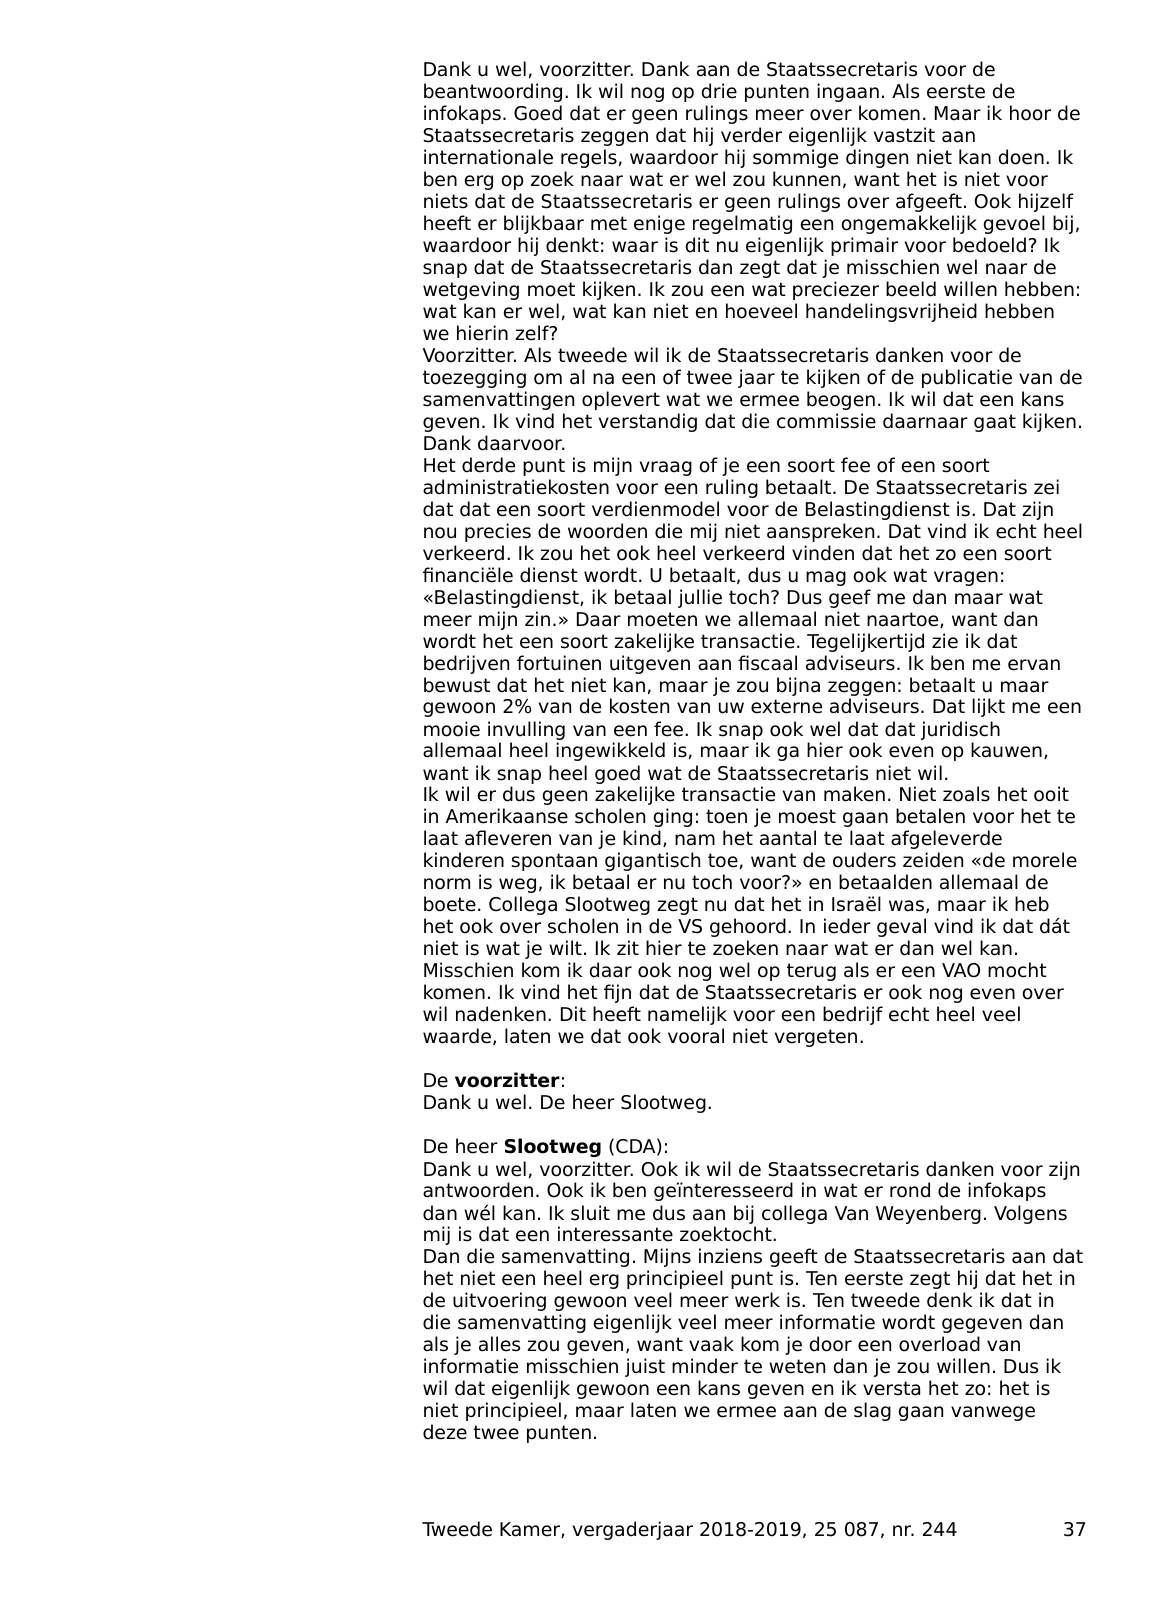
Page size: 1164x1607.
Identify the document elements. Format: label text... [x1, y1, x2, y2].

text Ik wil er dus geen zakelijke transactie van maken. Niet zoals het ooit in Amerikaanse scholen ging: toen je moest gaan betalen voor het te laat afleveren van je kind, nam het aantal te laat afgeleverde kinderen spontaan gigantisch toe, want de ouders zeiden «de morele norm is weg, ik betaal er nu toch voor?» en betaalden allemaal de boete. Collega Slootweg zegt nu dat het in Israël was, maar ik heb het ook over scholen in de VS gehoord. In ieder geval vind ik dat dát niet is wat je wilt. Ik zit hier te zoeken naar wat er dan wel kan. Misschien kom ik daar ook nog wel op terug als er een VAO mocht komen. Ik vind het fijn dat de Staatssecretaris er ook nog even over wil nadenken. Dit heeft namelijk voor een bedrijf echt heel veel waarde, laten we dat ook vooral niet vergeten. [422, 784, 1087, 1048]
text De heer Slootweg (CDA): [422, 1136, 1087, 1158]
text Dank u wel. De heer Slootweg. [422, 1092, 1087, 1114]
text Dan die samenvatting. Mijns inziens geeft de Staatssecretaris aan dat het niet een heel erg principieel punt is. Ten eerste zegt hij dat het in de uitvoering gewoon veel meer werk is. Ten tweede denk ik dat in die samenvatting eigenlijk veel meer informatie wordt gegeven dan als je alles zou geven, want vaak kom je door een overload van informatie misschien juist minder te weten dan je zou willen. Dus ik wil dat eigenlijk gewoon een kans geven en ik versta het zo: het is niet principieel, maar laten we ermee aan de slag gaan vanwege deze twee punten. [422, 1246, 1087, 1444]
text Het derde punt is mijn vraag of je een soort fee of een soort administratiekosten voor een ruling betaalt. De Staatssecretaris zei dat dat een soort verdienmodel voor de Belastingdienst is. Dat zijn nou precies de woorden die mij niet aanspreken. Dat vind ik echt heel verkeerd. Ik zou het ook heel verkeerd vinden dat het zo een soort financiële dienst wordt. U betaalt, dus u mag ook wat vragen: «Belastingdienst, ik betaal jullie toch? Dus geef me dan maar wat meer mijn zin.» Daar moeten we allemaal niet naartoe, want dan wordt het een soort zakelijke transactie. Tegelijkertijd zie ik dat bedrijven fortuinen uitgeven aan fiscaal adviseurs. Ik ben me ervan bewust dat het niet kan, maar je zou bijna zeggen: betaalt u maar gewoon 2% van de kosten van uw externe adviseurs. Dat lijkt me een mooie invulling van een fee. Ik snap ook wel dat dat juridisch allemaal heel ingewikkeld is, maar ik ga hier ook even op kauwen, want ik snap heel goed wat de Staatssecretaris niet wil. [422, 455, 1087, 784]
text Dank u wel, voorzitter. Dank aan de Staatssecretaris voor de beantwoording. Ik wil nog op drie punten ingaan. Als eerste de infokaps. Goed dat er geen rulings meer over komen. Maar ik hoor de Staatssecretaris zeggen dat hij verder eigenlijk vastzit aan internationale regels, waardoor hij sommige dingen niet kan doen. Ik ben erg op zoek naar wat er wel zou kunnen, want het is niet voor niets dat de Staatssecretaris er geen rulings over afgeeft. Ook hijzelf heeft er blijkbaar met enige regelmatig een ongemakkelijk gevoel bij, waardoor hij denkt: waar is dit nu eigenlijk primair voor bedoeld? Ik snap dat de Staatssecretaris dan zegt dat je misschien wel naar de wetgeving moet kijken. Ik zou een wat preciezer beeld willen hebben: wat kan er wel, wat kan niet en hoeveel handelingsvrijheid hebben we hierin zelf? [422, 59, 1087, 345]
text Voorzitter. Als tweede wil ik de Staatssecretaris danken voor de toezegging om al na een of twee jaar te kijken of de publicatie van de samenvattingen oplevert wat we ermee beogen. Ik wil dat een kans geven. Ik vind het verstandig dat die commissie daarnaar gaat kijken. Dank daarvoor. [422, 345, 1087, 455]
text Dank u wel, voorzitter. Ook ik wil de Staatssecretaris danken voor zijn antwoorden. Ook ik ben geïnteresseerd in wat er rond de infokaps dan wél kan. Ik sluit me dus aan bij collega Van Weyenberg. Volgens mij is dat een interessante zoektocht. [422, 1158, 1087, 1246]
text De voorzitter: [422, 1070, 1087, 1092]
